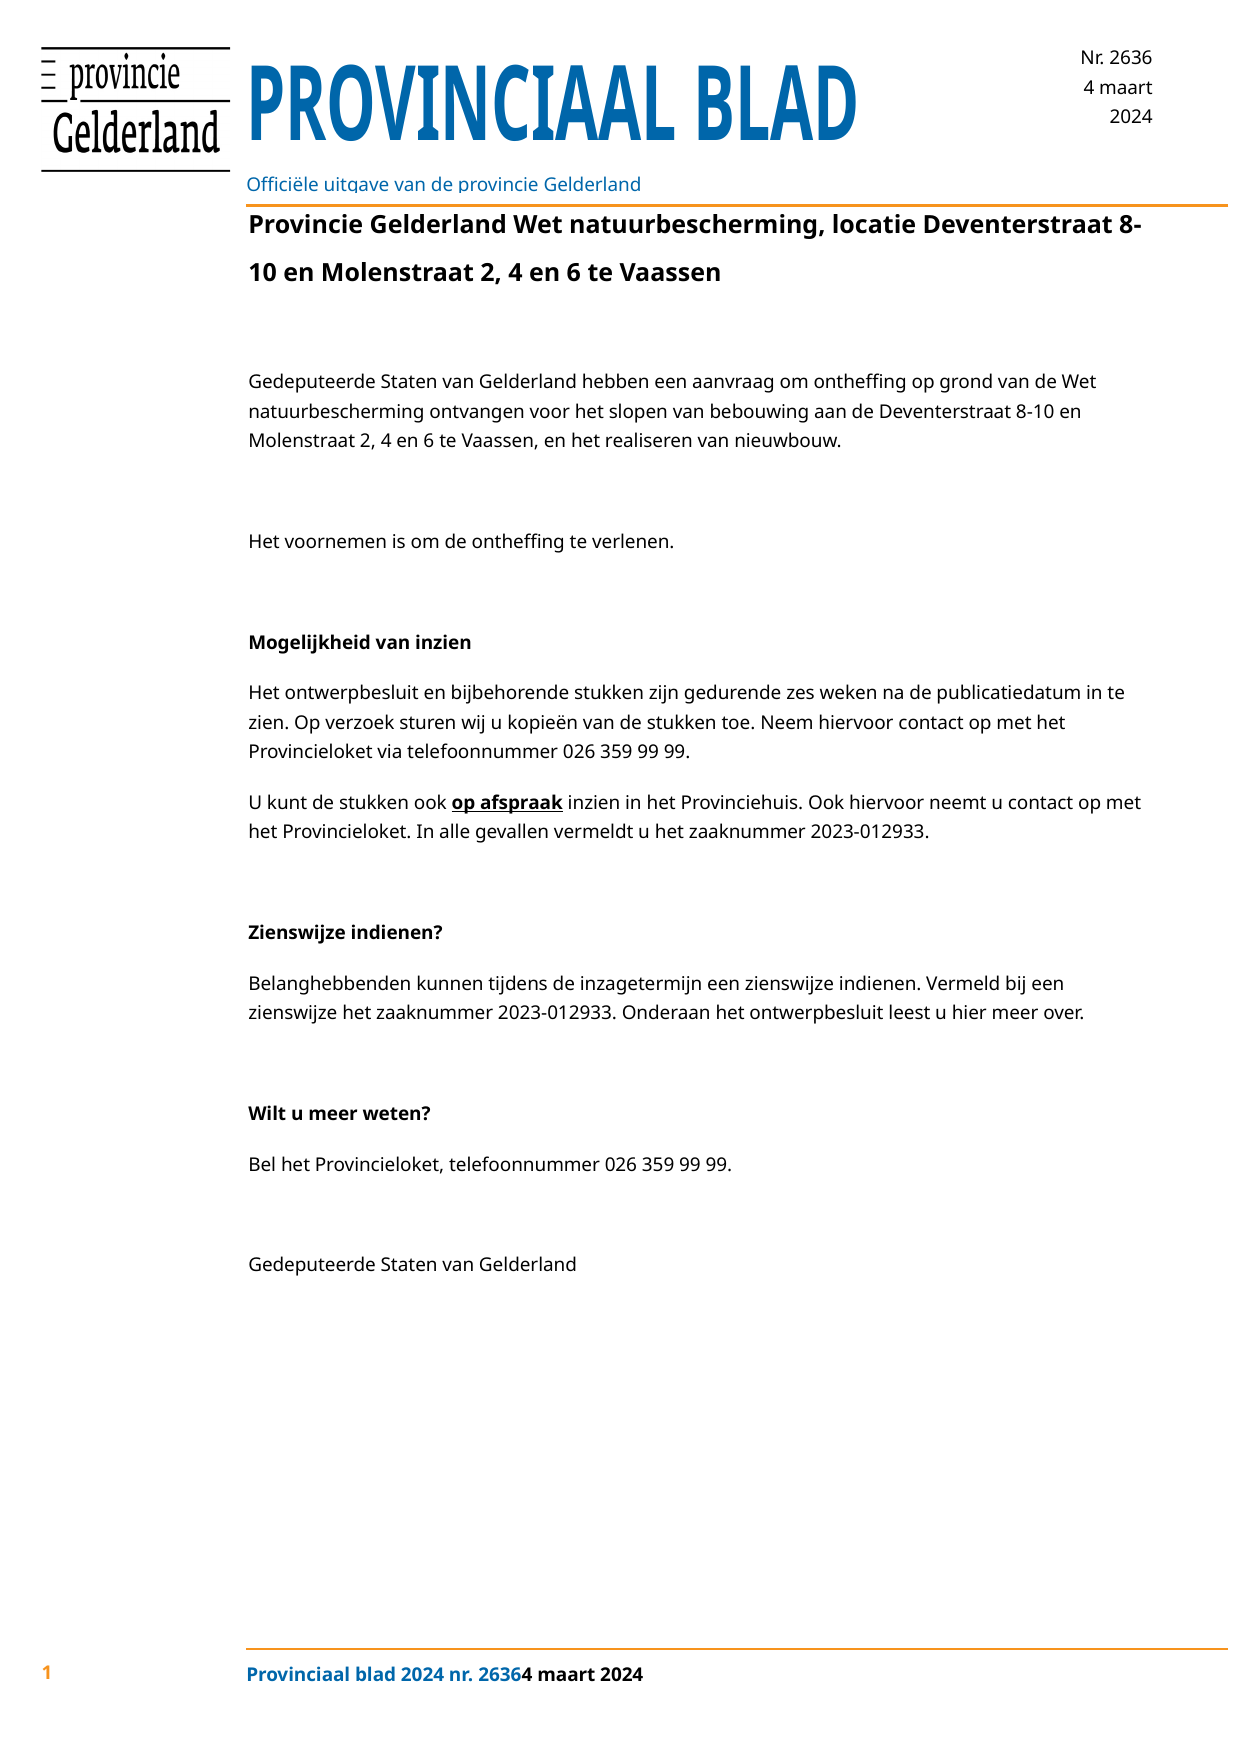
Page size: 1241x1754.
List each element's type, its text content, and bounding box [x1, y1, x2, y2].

text U kunt de stukken ook op afspraak inzien in het Provinciehuis. Ook hiervoor neemt u contact op met het Provincieloket. In alle gevallen vermeldt u het zaaknummer 2023-012933. [248, 789, 1152, 844]
text Zienswijze indienen? [248, 919, 1152, 945]
text Gedeputeerde Staten van Gelderland hebben een aanvraag om ontheffing op grond van de Wet natuurbescherming ontvangen voor het slopen van bebouwing aan de Deventerstraat 8-10 en Molenstraat 2, 4 en 6 te Vaassen, en het realiseren van nieuwbouw. [248, 368, 1152, 453]
text Het voornemen is om de ontheffing te verlenen. [248, 528, 1152, 554]
text Mogelijkheid van inzien [248, 629, 1152, 655]
text Bel het Provincieloket, telefoonnummer 026 359 99 99. [248, 1151, 1152, 1177]
text Het ontwerpbesluit en bijbehorende stukken zijn gedurende zes weken na de publicatiedatum in te zien. Op verzoek sturen wij u kopieën van de stukken toe. Neem hiervoor contact op met het Provincieloket via telefoonnummer 026 359 99 99. [248, 679, 1152, 764]
text Wilt u meer weten? [248, 1100, 1152, 1126]
text Belanghebbenden kunnen tijdens de inzagetermijn een zienswijze indienen. Vermeld bij een zienswijze het zaaknummer 2023-012933. Onderaan het ontwerpbesluit leest u hier meer over. [248, 970, 1152, 1025]
text Gedeputeerde Staten van Gelderland [248, 1252, 1152, 1277]
text Provincie Gelderland Wet natuurbescherming, locatie Deventerstraat 8-10 en Molenstraat 2, 4 en 6 te Vaassen [248, 207, 1152, 288]
picture [41, 47, 231, 172]
